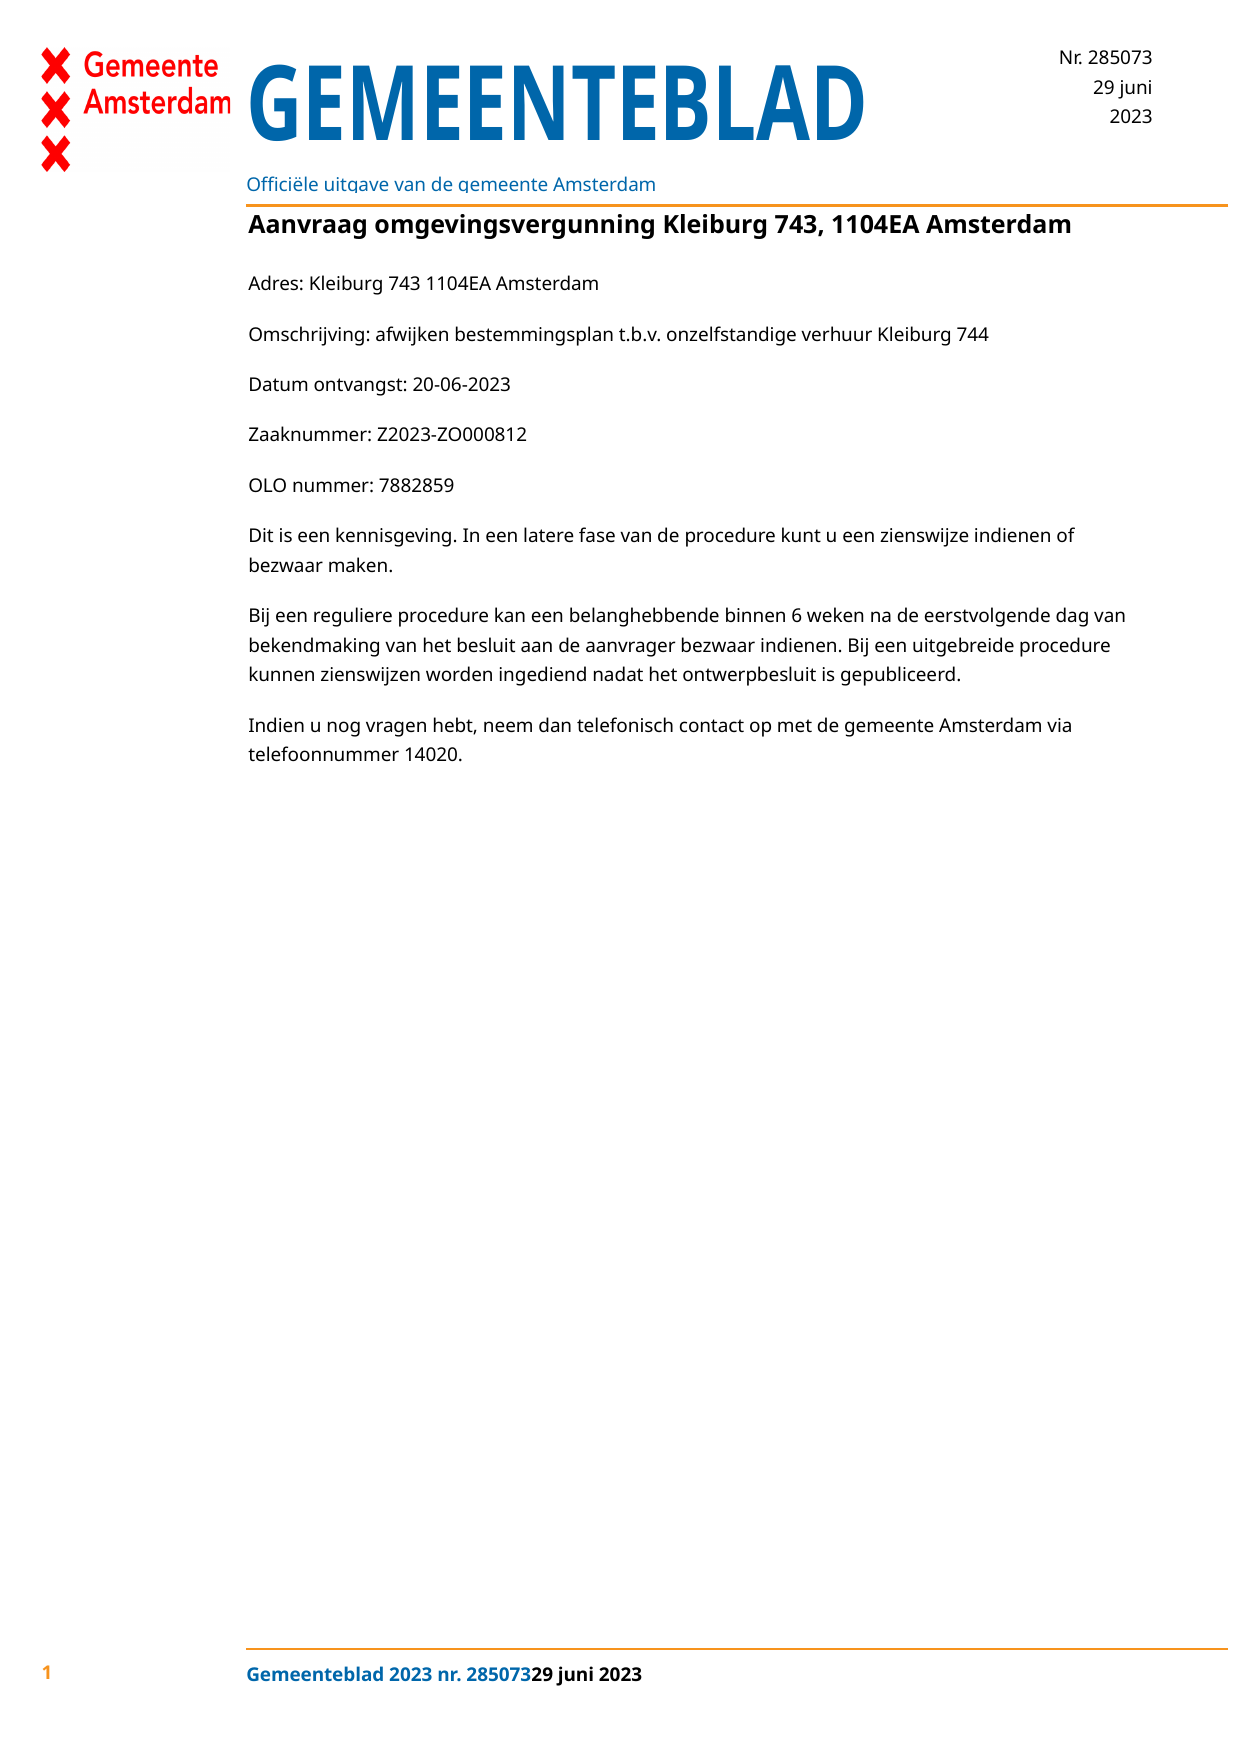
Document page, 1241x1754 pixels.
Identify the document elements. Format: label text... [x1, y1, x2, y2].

text Zaaknummer: Z2023-ZO000812 [248, 422, 1152, 447]
text OLO nummer: 7882859 [248, 472, 1152, 498]
text Adres: Kleiburg 743 1104EA Amsterdam [248, 270, 1152, 296]
text Omschrijving: afwijken bestemmingsplan t.b.v. onzelfstandige verhuur Kleiburg 744 [248, 321, 1152, 346]
text Indien u nog vragen hebt, neem dan telefonisch contact op met de gemeente Amsterdam via telefoonnummer 14020. [248, 712, 1152, 767]
text Dit is een kennisgeving. In een latere fase van de procedure kunt u een zienswijze indienen of bezwaar maken. [248, 522, 1152, 578]
text Bij een reguliere procedure kan een belanghebbende binnen 6 weken na de eerstvolgende dag van bekendmaking van het besluit aan de aanvrager bezwaar indienen. Bij een uitgebreide procedure kunnen zienswijzen worden ingediend nadat het ontwerpbesluit is gepubliceerd. [248, 602, 1152, 687]
text Datum ontvangst: 20-06-2023 [248, 371, 1152, 397]
text Aanvraag omgevingsvergunning Kleiburg 743, 1104EA Amsterdam [248, 207, 1152, 241]
picture [41, 47, 231, 172]
